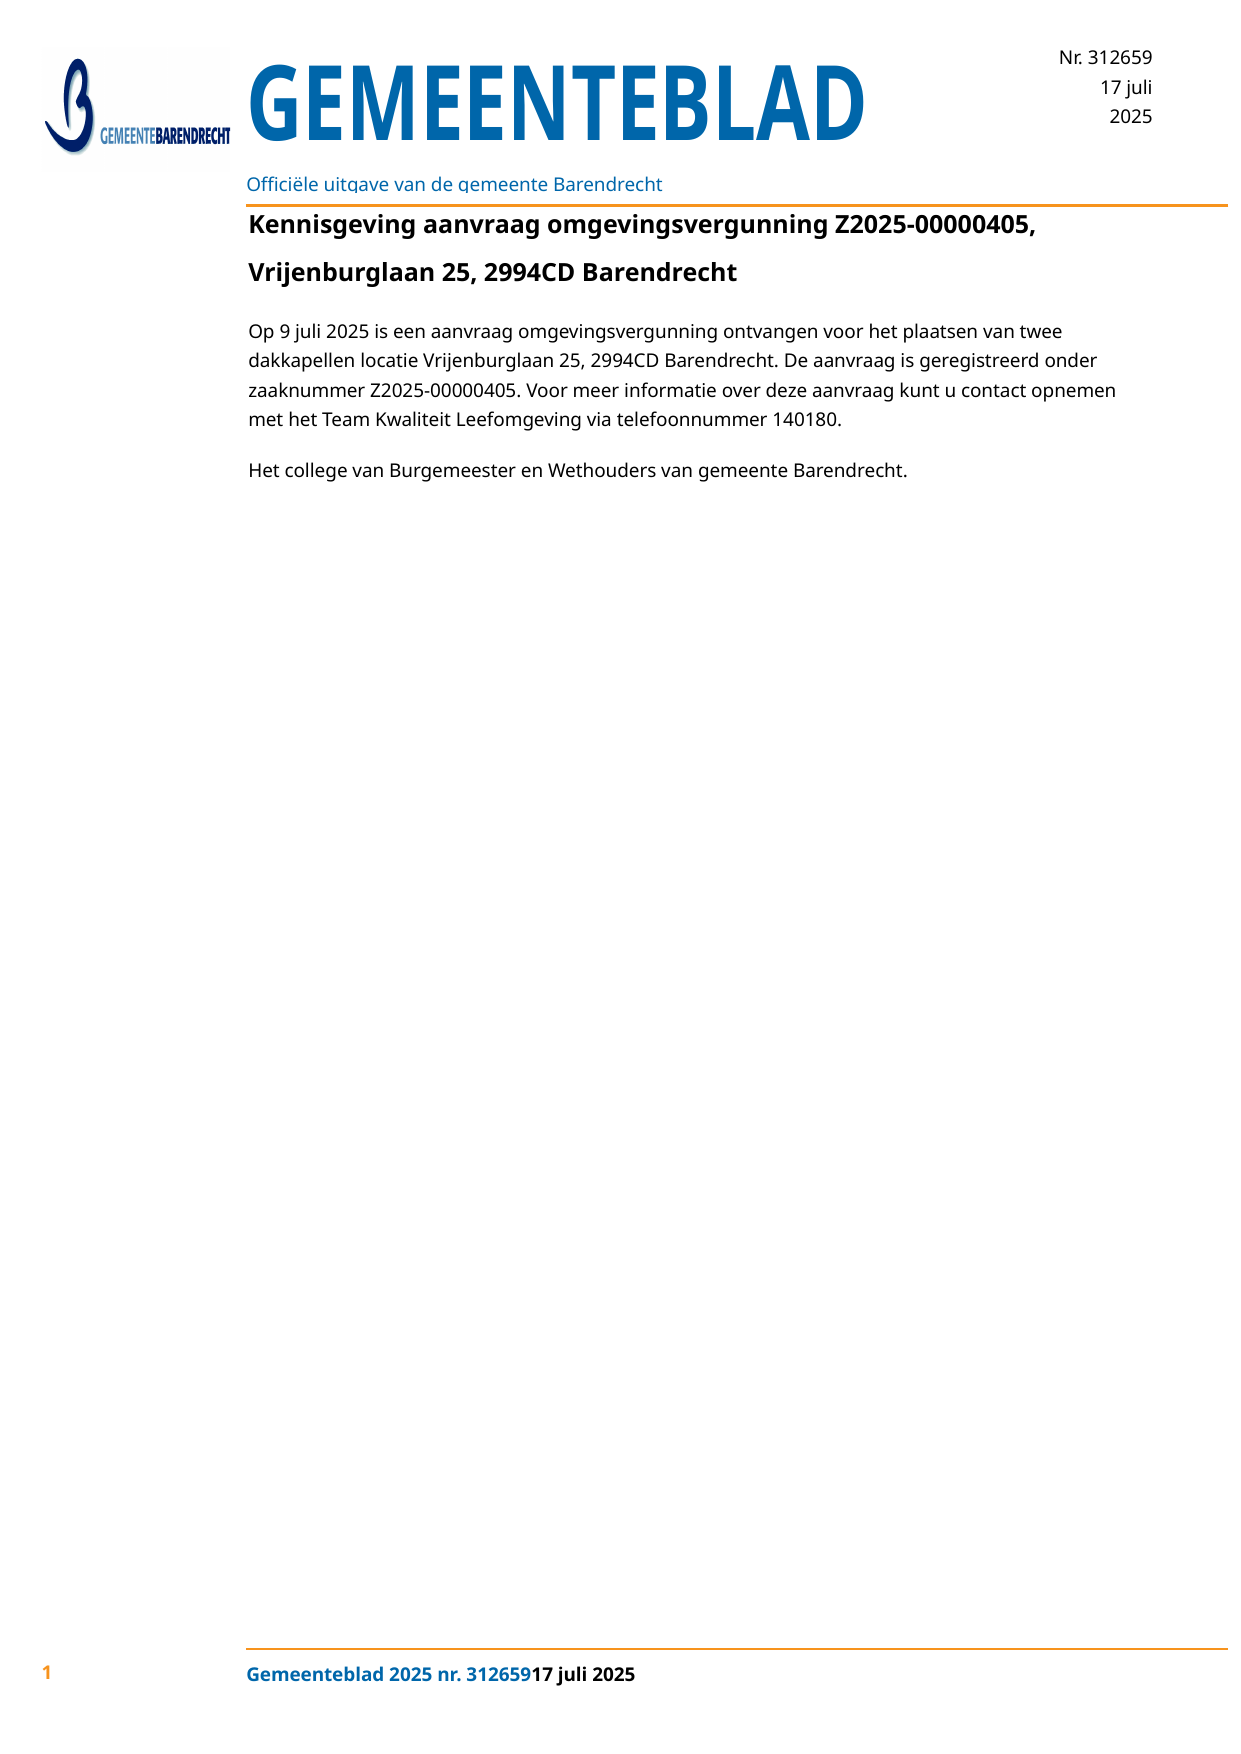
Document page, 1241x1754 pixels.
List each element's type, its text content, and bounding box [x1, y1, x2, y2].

text Op 9 juli 2025 is een aanvraag omgevingsvergunning ontvangen voor het plaatsen van twee dakkapellen locatie Vrijenburglaan 25, 2994CD Barendrecht. De aanvraag is geregistreerd onder zaaknummer Z2025-00000405. Voor meer informatie over deze aanvraag kunt u contact opnemen met het Team Kwaliteit Leefomgeving via telefoonnummer 140180. [248, 318, 1152, 432]
text Kennisgeving aanvraag omgevingsvergunning Z2025-00000405, Vrijenburglaan 25, 2994CD Barendrecht [248, 207, 1152, 288]
text Het college van Burgemeester en Wethouders van gemeente Barendrecht. [248, 457, 1152, 483]
picture [41, 47, 231, 172]
